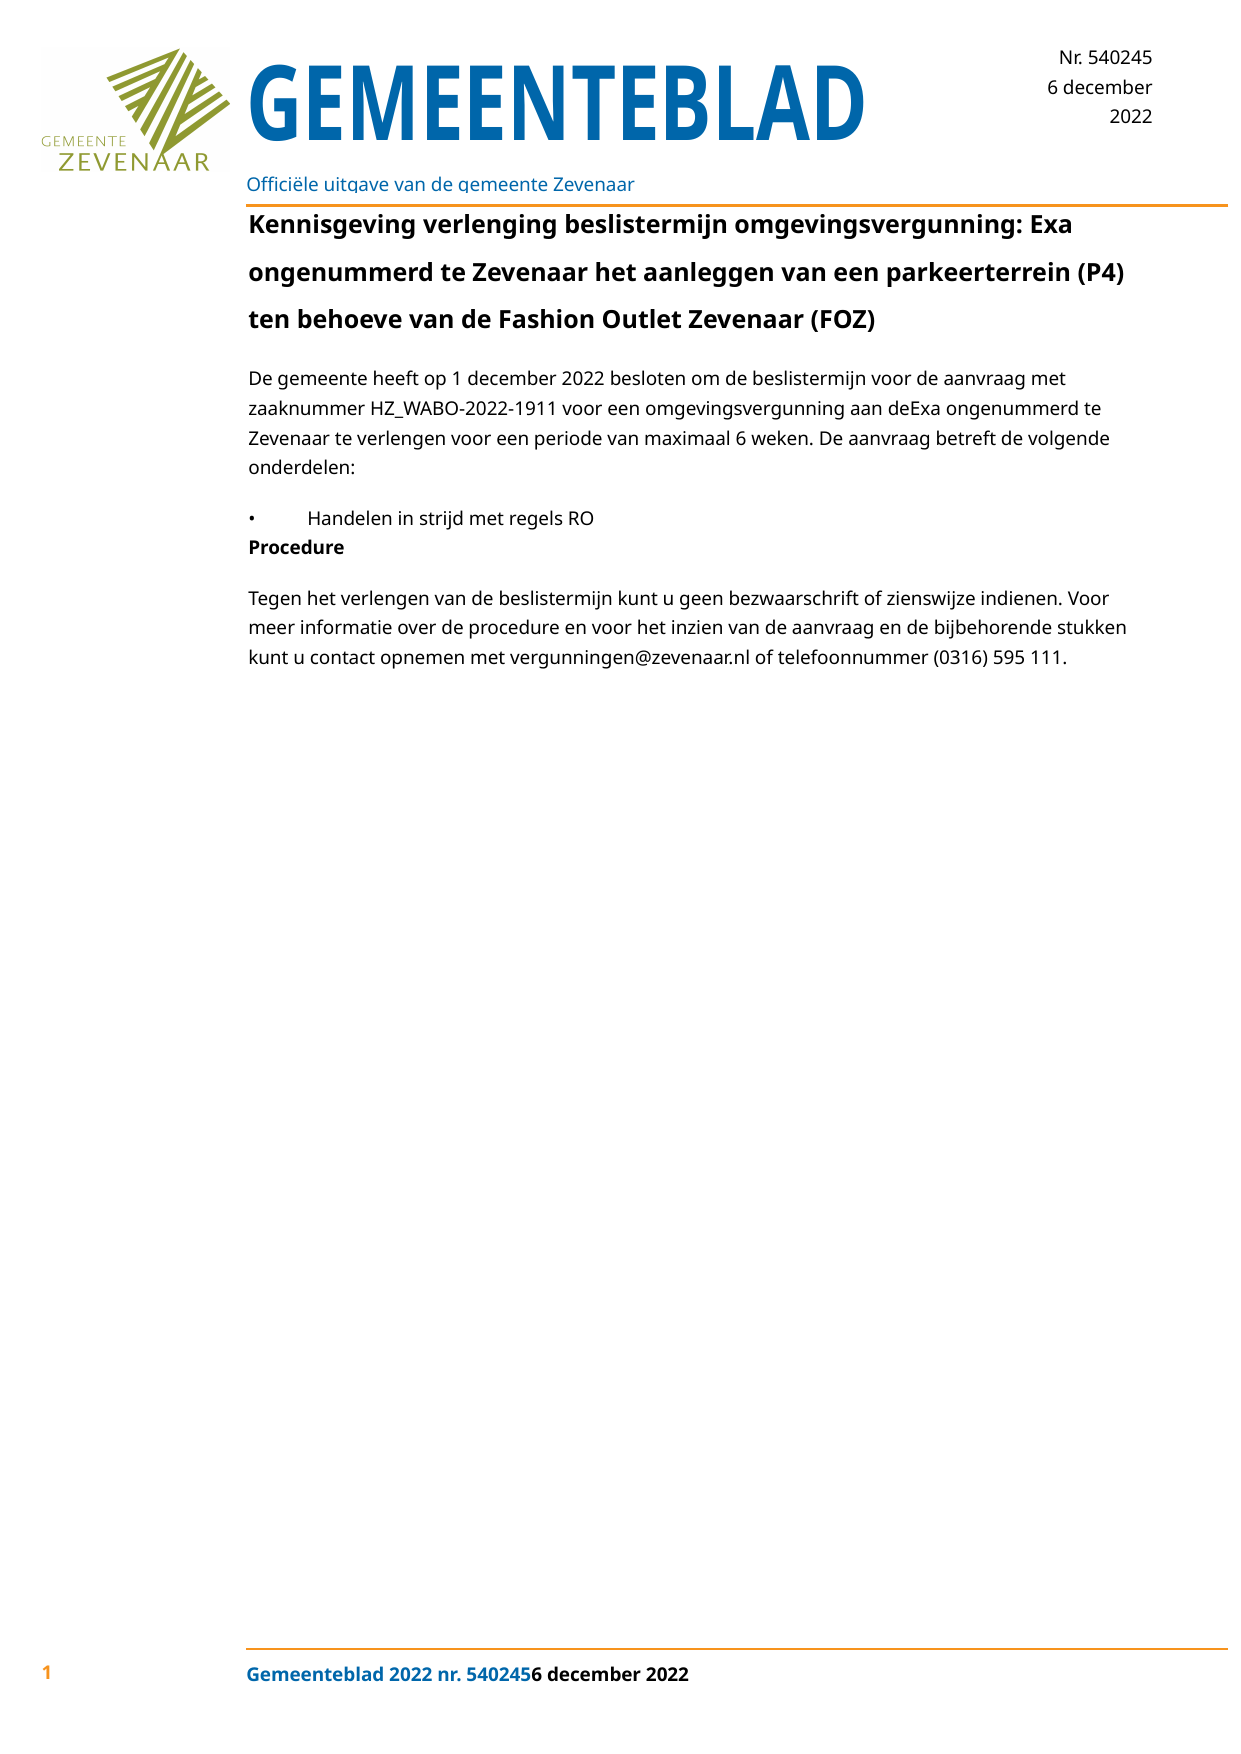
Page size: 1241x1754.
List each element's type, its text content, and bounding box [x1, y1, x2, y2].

text De gemeente heeft op 1 december 2022 besloten om de beslistermijn voor de aanvraag met zaaknummer HZ_WABO-2022-1911 voor een omgevingsvergunning aan deExa ongenummerd te Zevenaar te verlengen voor een periode van maximaal 6 weken. De aanvraag betreft de volgende onderdelen: [248, 366, 1152, 480]
picture [41, 47, 231, 172]
text Tegen het verlengen van de beslistermijn kunt u geen bezwaarschrift of zienswijze indienen. Voor meer informatie over de procedure en voor het inzien van de aanvraag en de bijbehorende stukken kunt u contact opnemen met vergunningen@zevenaar.nl of telefoonnummer (0316) 595 111. [248, 585, 1152, 669]
text Procedure [248, 534, 1152, 560]
list Handelen in strijd met regels RO [248, 505, 1152, 530]
text Kennisgeving verlenging beslistermijn omgevingsvergunning: Exa ongenummerd te Zevenaar het aanleggen van een parkeerterrein (P4) ten behoeve van de Fashion Outlet Zevenaar (FOZ) [248, 207, 1152, 336]
